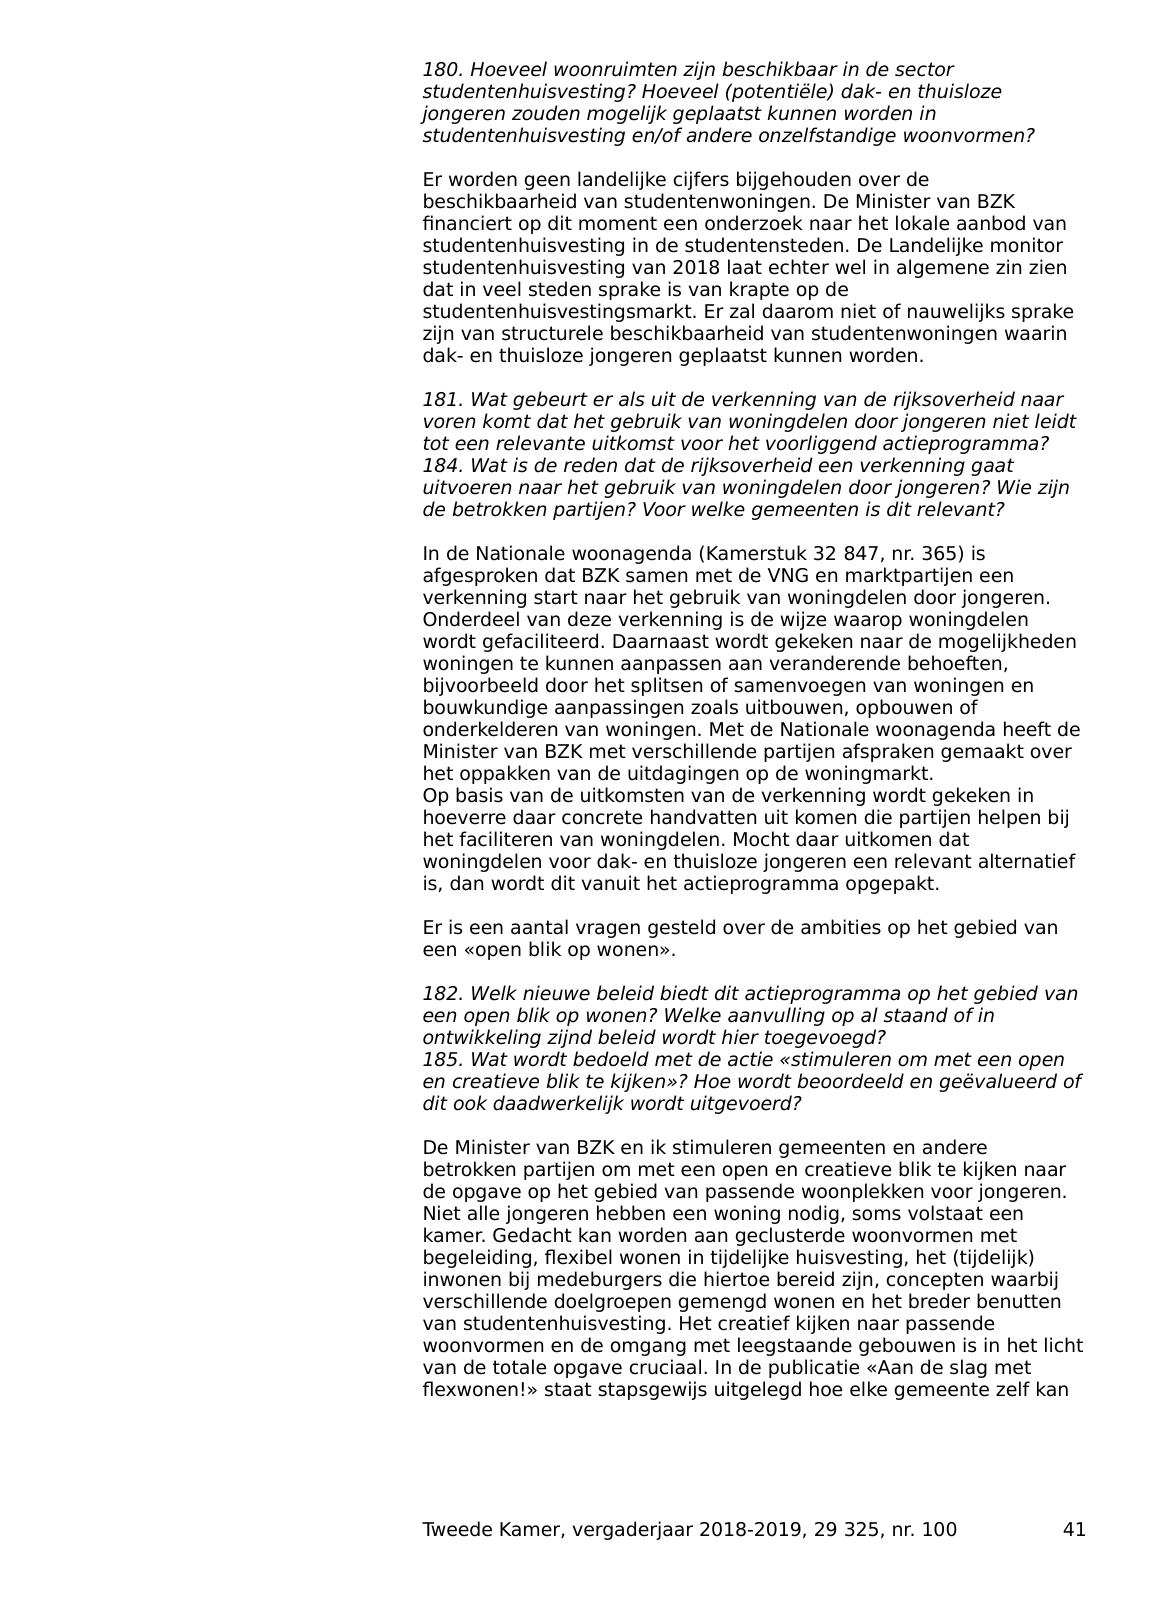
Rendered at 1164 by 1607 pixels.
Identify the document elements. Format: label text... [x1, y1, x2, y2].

text 180. Hoeveel woonruimten zijn beschikbaar in de sector studentenhuisvesting? Hoeveel (potentiële) dak- en thuisloze jongeren zouden mogelijk geplaatst kunnen worden in studentenhuisvesting en/of andere onzelfstandige woonvormen? [422, 59, 1087, 147]
text Er is een aantal vragen gesteld over de ambities op het gebied van een «open blik op wonen». [422, 917, 1087, 961]
text 181. Wat gebeurt er als uit de verkenning van de rijksoverheid naar voren komt dat het gebruik van woningdelen door jongeren niet leidt tot een relevante uitkomst voor het voorliggend actieprogramma? [422, 389, 1087, 455]
text 182. Welk nieuwe beleid biedt dit actieprogramma op het gebied van een open blik op wonen? Welke aanvulling op al staand of in ontwikkeling zijnd beleid wordt hier toegevoegd? [422, 983, 1087, 1049]
text Op basis van de uitkomsten van de verkenning wordt gekeken in hoeverre daar concrete handvatten uit komen die partijen helpen bij het faciliteren van woningdelen. Mocht daar uitkomen dat woningdelen voor dak- en thuisloze jongeren een relevant alternatief is, dan wordt dit vanuit het actieprogramma opgepakt. [422, 785, 1087, 895]
text In de Nationale woonagenda (Kamerstuk 32 847, nr. 365) is afgesproken dat BZK samen met de VNG en marktpartijen een verkenning start naar het gebruik van woningdelen door jongeren. Onderdeel van deze verkenning is de wijze waarop woningdelen wordt gefaciliteerd. Daarnaast wordt gekeken naar de mogelijkheden woningen te kunnen aanpassen aan veranderende behoeften, bijvoorbeeld door het splitsen of samenvoegen van woningen en bouwkundige aanpassingen zoals uitbouwen, opbouwen of onderkelderen van woningen. Met de Nationale woonagenda heeft de Minister van BZK met verschillende partijen afspraken gemaakt over het oppakken van de uitdagingen op de woningmarkt. [422, 543, 1087, 785]
text 184. Wat is de reden dat de rijksoverheid een verkenning gaat uitvoeren naar het gebruik van woningdelen door jongeren? Wie zijn de betrokken partijen? Voor welke gemeenten is dit relevant? [422, 455, 1087, 521]
text Er worden geen landelijke cijfers bijgehouden over de beschikbaarheid van studentenwoningen. De Minister van BZK financiert op dit moment een onderzoek naar het lokale aanbod van studentenhuisvesting in de studentensteden. De Landelijke monitor studentenhuisvesting van 2018 laat echter wel in algemene zin zien dat in veel steden sprake is van krapte op de studentenhuisvestingsmarkt. Er zal daarom niet of nauwelijks sprake zijn van structurele beschikbaarheid van studentenwoningen waarin dak- en thuisloze jongeren geplaatst kunnen worden. [422, 169, 1087, 367]
text De Minister van BZK en ik stimuleren gemeenten en andere betrokken partijen om met een open en creatieve blik te kijken naar de opgave op het gebied van passende woonplekken voor jongeren. Niet alle jongeren hebben een woning nodig, soms volstaat een kamer. Gedacht kan worden aan geclusterde woonvormen met begeleiding, flexibel wonen in tijdelijke huisvesting, het (tijdelijk) inwonen bij medeburgers die hiertoe bereid zijn, concepten waarbij verschillende doelgroepen gemengd wonen en het breder benutten van studentenhuisvesting. Het creatief kijken naar passende woonvormen en de omgang met leegstaande gebouwen is in het licht van de totale opgave cruciaal. In de publicatie «Aan de slag met flexwonen!» staat stapsgewijs uitgelegd hoe elke gemeente zelf kan [422, 1137, 1087, 1401]
text 185. Wat wordt bedoeld met de actie «stimuleren om met een open en creatieve blik te kijken»? Hoe wordt beoordeeld en geëvalueerd of dit ook daadwerkelijk wordt uitgevoerd? [422, 1049, 1087, 1115]
